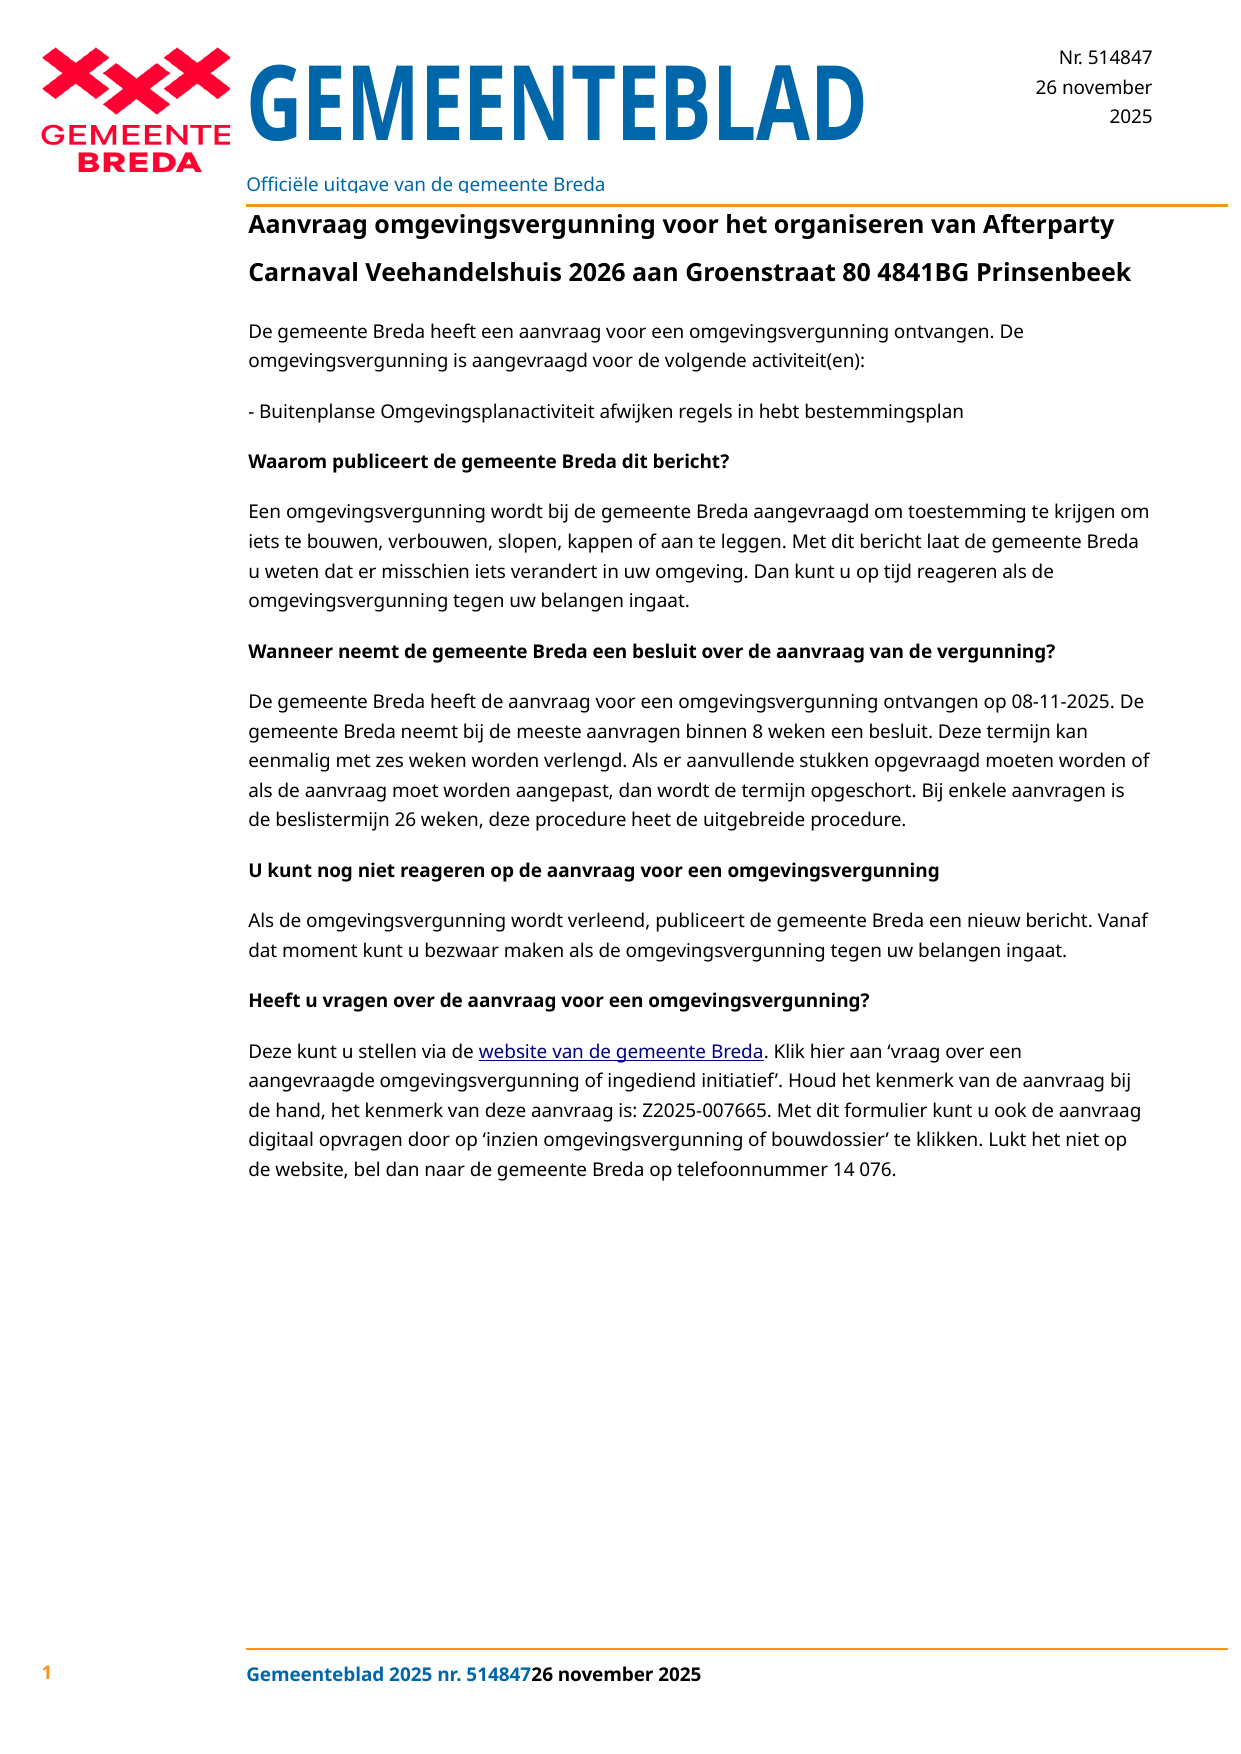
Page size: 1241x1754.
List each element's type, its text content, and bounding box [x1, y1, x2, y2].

text Heeft u vragen over de aanvraag voor een omgevingsvergunning? [248, 987, 1152, 1013]
text Een omgevingsvergunning wordt bij de gemeente Breda aangevraagd om toestemming te krijgen om iets te bouwen, verbouwen, slopen, kappen of aan te leggen. Met dit bericht laat de gemeente Breda u weten dat er misschien iets verandert in uw omgeving. Dan kunt u op tijd reageren als de omgevingsvergunning tegen uw belangen ingaat. [248, 499, 1152, 613]
picture [41, 47, 231, 172]
text - Buitenplanse Omgevingsplanactiviteit afwijken regels in hebt bestemmingsplan [248, 398, 1152, 424]
text U kunt nog niet reageren op de aanvraag voor een omgevingsvergunning [248, 857, 1152, 883]
text Waarom publiceert de gemeente Breda dit bericht? [248, 448, 1152, 474]
text De gemeente Breda heeft de aanvraag voor een omgevingsvergunning ontvangen op 08-11-2025. De gemeente Breda neemt bij de meeste aanvragen binnen 8 weken een besluit. Deze termijn kan eenmalig met zes weken worden verlengd. Als er aanvullende stukken opgevraagd moeten worden of als de aanvraag moet worden aangepast, dan wordt de termijn opgeschort. Bij enkele aanvragen is de beslistermijn 26 weken, deze procedure heet de uitgebreide procedure. [248, 688, 1152, 832]
text Als de omgevingsvergunning wordt verleend, publiceert de gemeente Breda een nieuw bericht. Vanaf dat moment kunt u bezwaar maken als de omgevingsvergunning tegen uw belangen ingaat. [248, 907, 1152, 963]
text Deze kunt u stellen via de website van de gemeente Breda. Klik hier aan ‘vraag over een aangevraagde omgevingsvergunning of ingediend initiatief’. Houd het kenmerk van de aanvraag bij de hand, het kenmerk van deze aanvraag is: Z2025-007665. Met dit formulier kunt u ook de aanvraag digitaal opvragen door op ‘inzien omgevingsvergunning of bouwdossier’ te klikken. Lukt het niet op de website, bel dan naar de gemeente Breda op telefoonnummer 14 076. [248, 1038, 1152, 1182]
text Aanvraag omgevingsvergunning voor het organiseren van Afterparty Carnaval Veehandelshuis 2026 aan Groenstraat 80 4841BG Prinsenbeek [248, 207, 1152, 288]
text De gemeente Breda heeft een aanvraag voor een omgevingsvergunning ontvangen. De omgevingsvergunning is aangevraagd voor de volgende activiteit(en): [248, 318, 1152, 373]
text Wanneer neemt de gemeente Breda een besluit over de aanvraag van de vergunning? [248, 638, 1152, 664]
